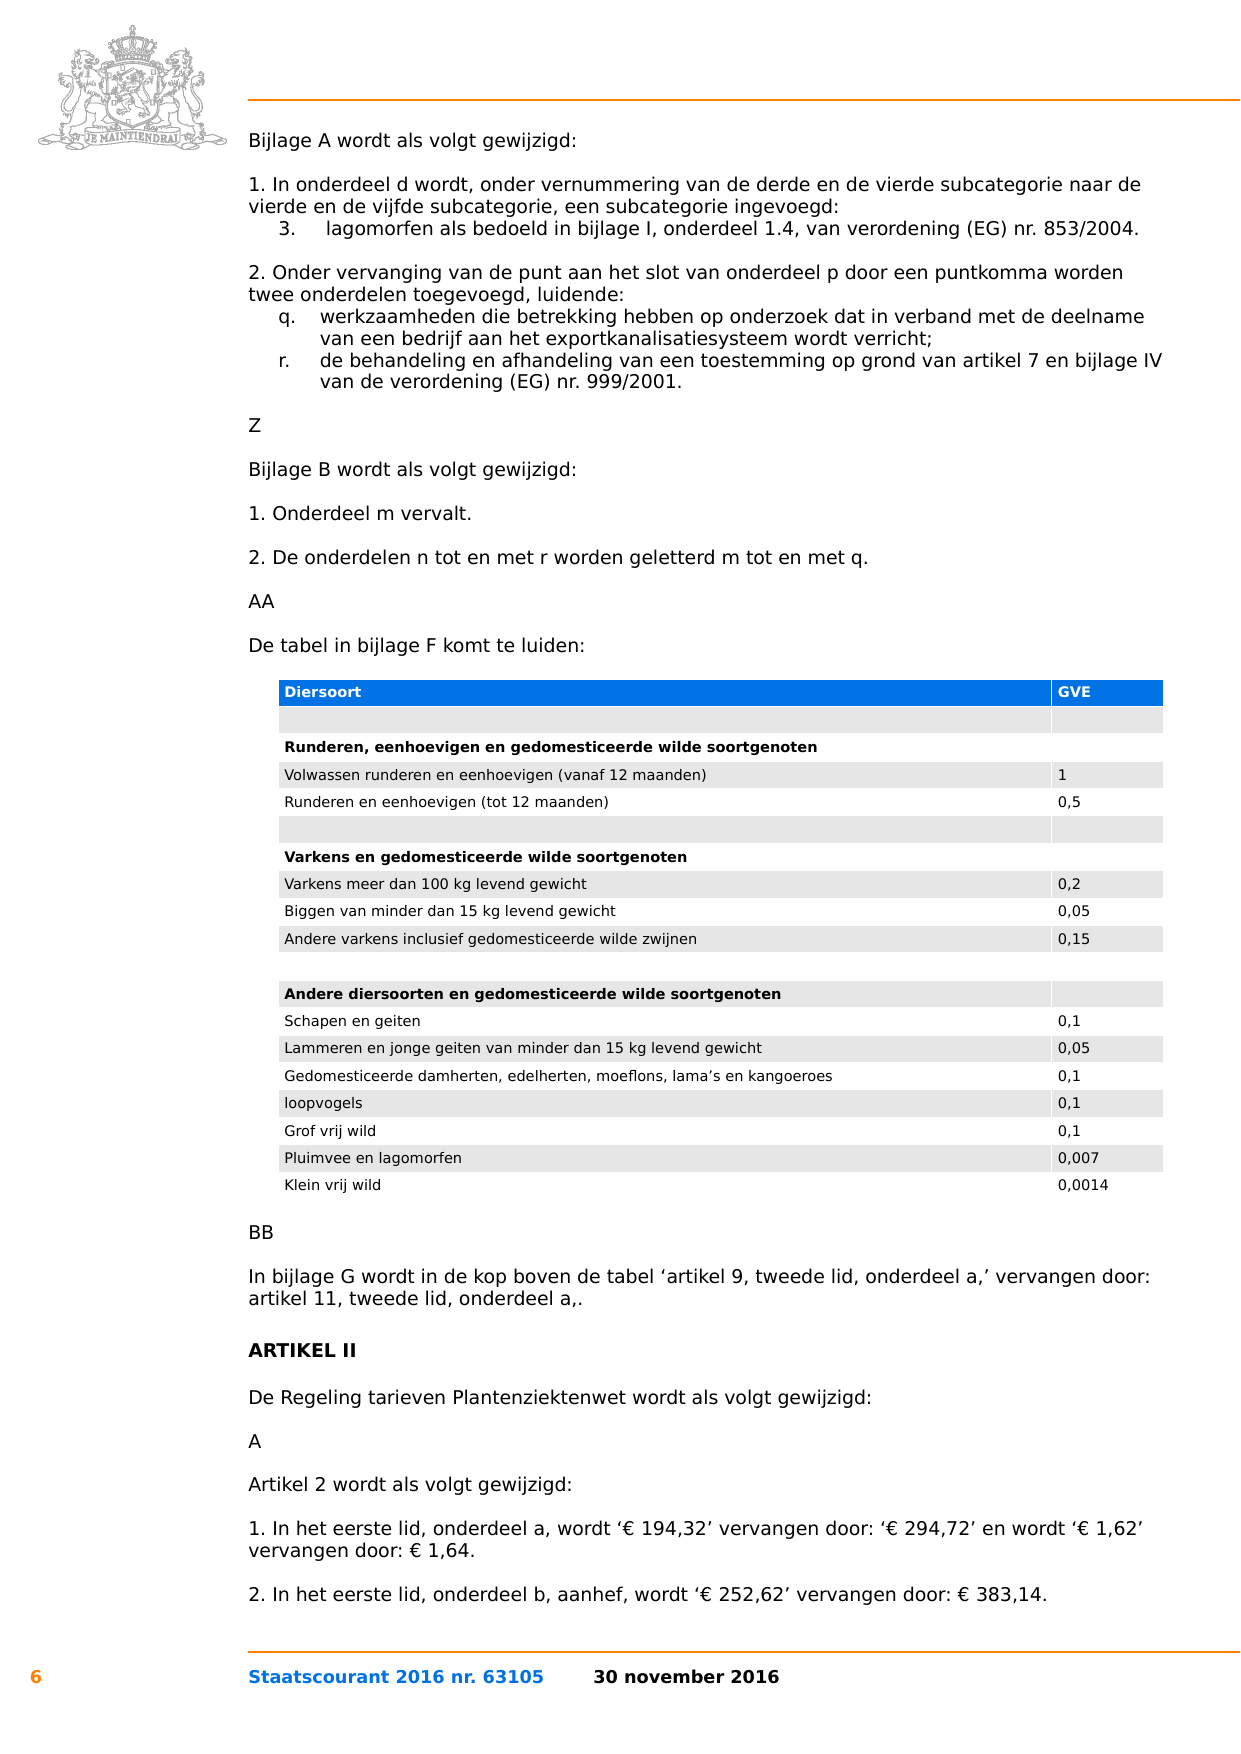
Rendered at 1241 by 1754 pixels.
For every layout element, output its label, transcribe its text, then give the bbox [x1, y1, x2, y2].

text r. de behandeling en afhandeling van een toestemming op grond van artikel 7 en bijlage IV van de verordening (EG) nr. 999/2001. [278, 349, 1163, 393]
table_cell [1052, 734, 1163, 761]
table_cell [1052, 707, 1163, 733]
table_cell Varkens meer dan 100 kg levend gewicht [279, 871, 1051, 898]
table_cell Grof vrij wild [279, 1118, 1051, 1144]
table_cell Lammeren en jonge geiten van minder dan 15 kg levend gewicht [279, 1036, 1051, 1062]
table_cell Pluimvee en lagomorfen [279, 1145, 1051, 1172]
table_cell Schapen en geiten [279, 1008, 1051, 1034]
table_cell [1052, 844, 1163, 870]
table_cell [279, 954, 1051, 980]
table_cell Klein vrij wild [279, 1173, 1051, 1199]
table_cell 0,05 [1052, 1036, 1163, 1062]
table_cell [1052, 954, 1163, 980]
table_cell Andere varkens inclusief gedomesticeerde wilde zwijnen [279, 926, 1051, 952]
table_cell Runderen en eenhoevigen (tot 12 maanden) [279, 789, 1051, 815]
text AA [248, 591, 1163, 613]
subtitle ARTIKEL II [248, 1340, 1163, 1362]
table_cell 0,1 [1052, 1090, 1163, 1117]
table_cell Gedomesticeerde damherten, edelherten, moeflons, lama’s en kangoeroes [279, 1063, 1051, 1089]
text 2. Onder vervanging van de punt aan het slot van onderdeel p door een puntkomma worden twee onderdelen toegevoegd, luidende: [248, 262, 1163, 306]
table_cell 0,15 [1052, 926, 1163, 952]
text A [248, 1431, 1163, 1452]
table_cell [279, 816, 1051, 843]
table_cell 0,1 [1052, 1063, 1163, 1089]
table_header Diersoort [279, 680, 1051, 706]
text De Regeling tarieven Plantenziektenwet wordt als volgt gewijzigd: [248, 1387, 1163, 1409]
text In bijlage G wordt in de kop boven de tabel ‘artikel 9, tweede lid, onderdeel a,’ vervangen door: artikel 11, tweede lid, onderdeel a,. [248, 1266, 1163, 1310]
table_cell 0,05 [1052, 899, 1163, 925]
table_cell [1052, 981, 1163, 1007]
text Bijlage A wordt als volgt gewijzigd: [248, 130, 1163, 152]
table_cell 0,5 [1052, 789, 1163, 815]
text Artikel 2 wordt als volgt gewijzigd: [248, 1474, 1163, 1496]
table_cell Biggen van minder dan 15 kg levend gewicht [279, 899, 1051, 925]
table_cell 0,1 [1052, 1008, 1163, 1034]
text BB [248, 1222, 1163, 1244]
text 1. In het eerste lid, onderdeel a, wordt ‘€ 194,32’ vervangen door: ‘€ 294,72’ en wordt ‘€ 1,62’ vervangen door: € 1,64. [248, 1518, 1163, 1562]
table_cell Andere diersoorten en gedomesticeerde wilde soortgenoten [279, 981, 1051, 1007]
text 2. De onderdelen n tot en met r worden geletterd m tot en met q. [248, 547, 1163, 569]
text 1. Onderdeel m vervalt. [248, 503, 1163, 525]
table_cell 1 [1052, 762, 1163, 788]
text 2. In het eerste lid, onderdeel b, aanhef, wordt ‘€ 252,62’ vervangen door: € 383,14. [248, 1584, 1163, 1606]
table_cell 0,007 [1052, 1145, 1163, 1172]
table_cell 0,1 [1052, 1118, 1163, 1144]
text Z [248, 415, 1163, 437]
table_header GVE [1052, 680, 1163, 706]
text De tabel in bijlage F komt te luiden: [248, 634, 1163, 657]
text 1. In onderdeel d wordt, onder vernummering van de derde en de vierde subcategorie naar de vierde en de vijfde subcategorie, een subcategorie ingevoegd: [248, 174, 1163, 218]
table_cell 0,2 [1052, 871, 1163, 898]
picture [38, 25, 227, 150]
text Bijlage B wordt als volgt gewijzigd: [248, 459, 1163, 481]
table_cell Varkens en gedomesticeerde wilde soortgenoten [279, 844, 1051, 870]
table_cell Runderen, eenhoevigen en gedomesticeerde wilde soortgenoten [279, 734, 1051, 761]
text q. werkzaamheden die betrekking hebben op onderzoek dat in verband met de deelname van een bedrijf aan het exportkanalisatiesysteem wordt verricht; [278, 306, 1163, 349]
table_cell Volwassen runderen en eenhoevigen (vanaf 12 maanden) [279, 762, 1051, 788]
table_cell loopvogels [279, 1090, 1051, 1117]
table_cell [1052, 816, 1163, 843]
table_cell [279, 707, 1051, 733]
text 3. lagomorfen als bedoeld in bijlage I, onderdeel 1.4, van verordening (EG) nr. 853/2004. [278, 218, 1163, 240]
table_cell 0,0014 [1052, 1173, 1163, 1199]
